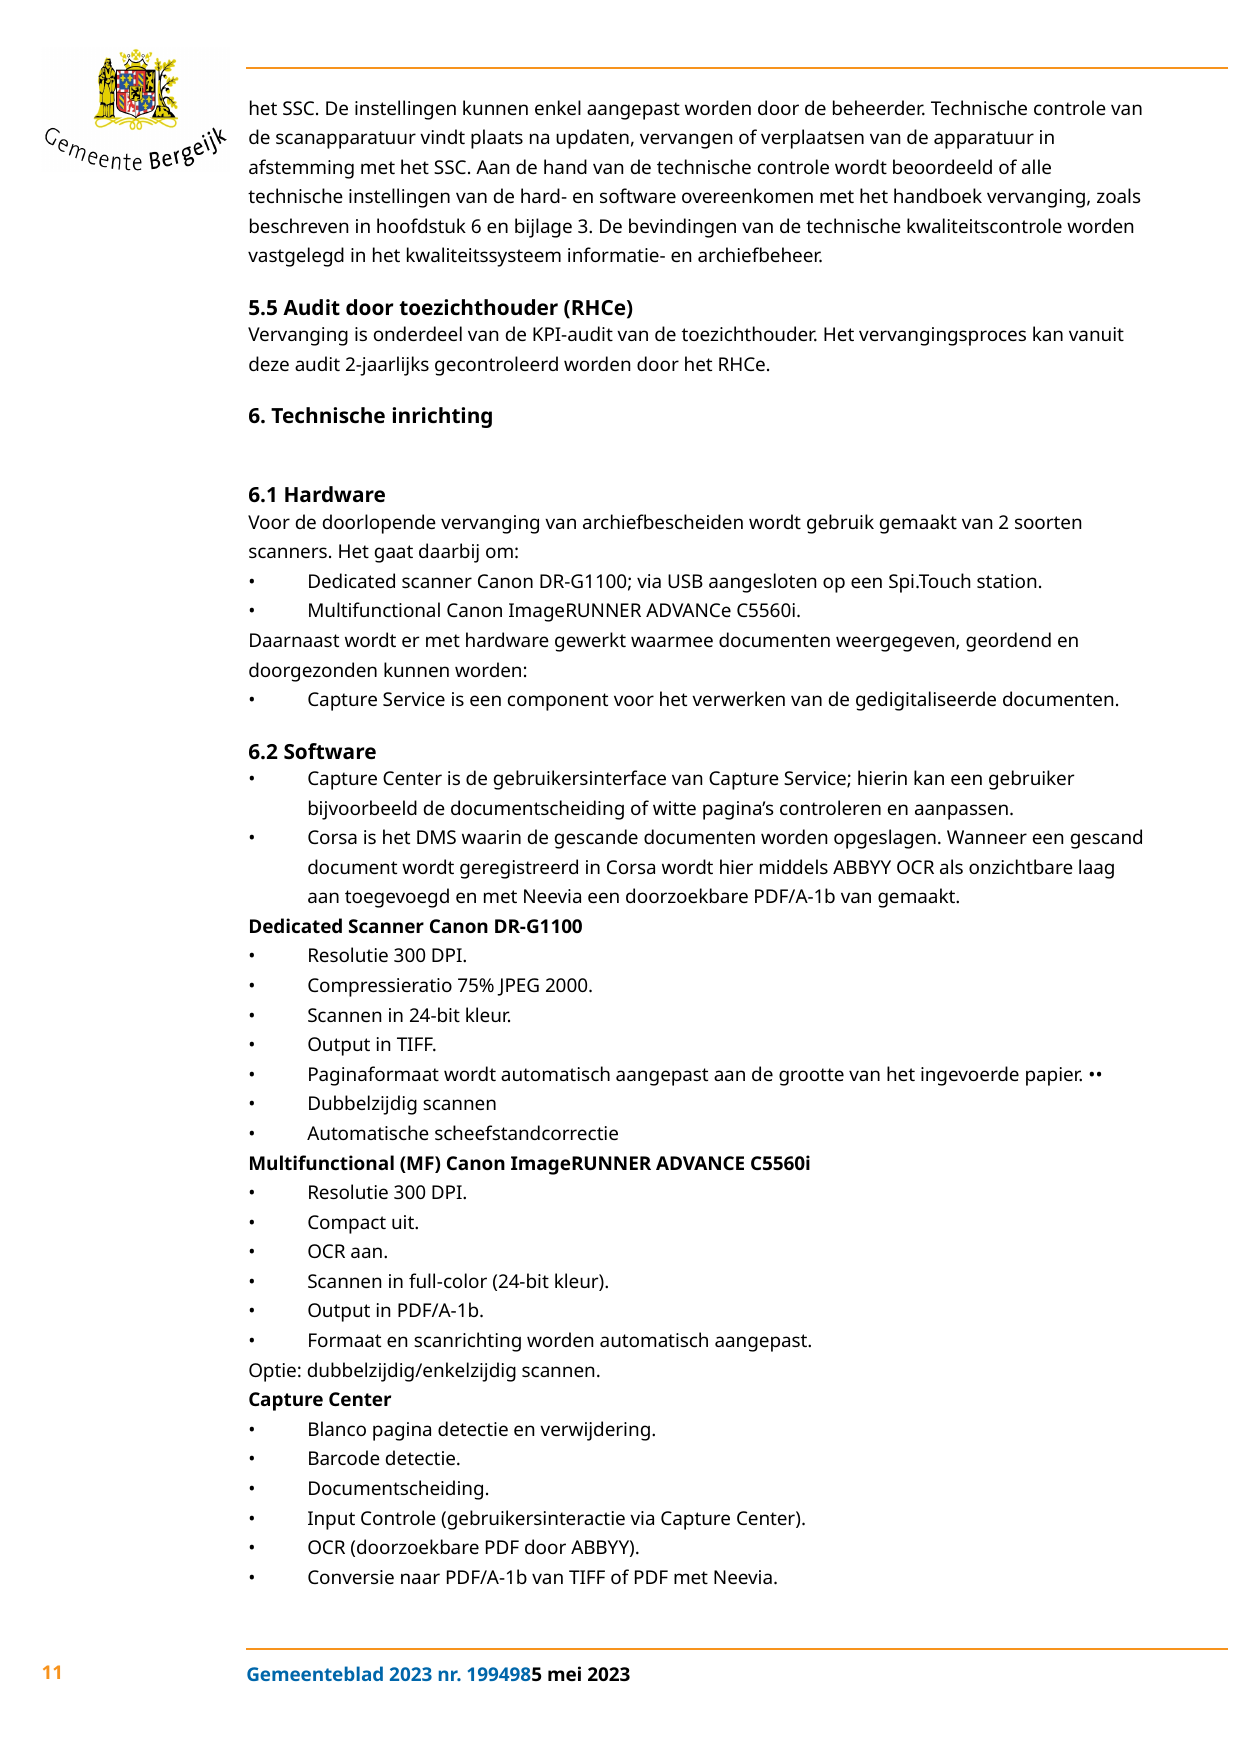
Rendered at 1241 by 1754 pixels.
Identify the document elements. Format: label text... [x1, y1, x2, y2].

text 6.1 Hardware [248, 480, 1152, 509]
text 6.2 Software [248, 737, 1152, 765]
text Optie: dubbelzijdig/enkelzijdig scannen. [248, 1357, 1152, 1383]
text Dedicated Scanner Canon DR-G1100 [248, 913, 1152, 939]
list OCR aan. [248, 1238, 1152, 1264]
list Output in PDF/A-1b. [248, 1298, 1152, 1323]
list OCR (doorzoekbare PDF door ABBYY). [248, 1534, 1152, 1560]
list Multifunctional Canon ImageRUNNER ADVANCe C5560i. [248, 598, 1152, 623]
list Conversie naar PDF/A-1b van TIFF of PDF met Neevia. [248, 1564, 1152, 1590]
list Capture Service is een component voor het verwerken van de gedigitaliseerde documenten. [248, 686, 1152, 712]
list Blanco pagina detectie en verwijdering. [248, 1416, 1152, 1442]
list Dubbelzijdig scannen [248, 1091, 1152, 1116]
list Paginaformaat wordt automatisch aangepast aan de grootte van het ingevoerde papier. •• [248, 1061, 1152, 1087]
list Capture Center is de gebruikersinterface van Capture Service; hierin kan een gebruiker bijvoorbeeld de documentscheiding of witte pagina’s controleren en aanpassen. [248, 765, 1152, 821]
text 6. Technische inrichting [248, 402, 1152, 430]
text Multifunctional (MF) Canon ImageRUNNER ADVANCE C5560i [248, 1150, 1152, 1176]
list Compressieratio 75% JPEG 2000. [248, 972, 1152, 998]
list Automatische scheefstandcorrectie [248, 1120, 1152, 1146]
list Dedicated scanner Canon DR-G1100; via USB aangesloten op een Spi.Touch station. [248, 568, 1152, 594]
picture [41, 47, 231, 172]
text het SSC. De instellingen kunnen enkel aangepast worden door de beheerder. Technische controle van de scanapparatuur vindt plaats na updaten, vervangen of verplaatsen van de apparatuur in afstemming met het SSC. Aan de hand van de technische controle wordt beoordeeld of alle technische instellingen van de hard- en software overeenkomen met het handboek vervanging, zoals beschreven in hoofdstuk 6 en bijlage 3. De bevindingen van de technische kwaliteitscontrole worden vastgelegd in het kwaliteitssysteem informatie- en archiefbeheer. [248, 95, 1152, 268]
list Input Controle (gebruikersinteractie via Capture Center). [248, 1505, 1152, 1531]
list Barcode detectie. [248, 1446, 1152, 1471]
list Scannen in 24-bit kleur. [248, 1002, 1152, 1028]
list Output in TIFF. [248, 1031, 1152, 1057]
text Vervanging is onderdeel van de KPI-audit van de toezichthouder. Het vervangingsproces kan vanuit deze audit 2-jaarlijks gecontroleerd worden door het RHCe. [248, 322, 1152, 377]
list Formaat en scanrichting worden automatisch aangepast. [248, 1327, 1152, 1353]
list Documentscheiding. [248, 1475, 1152, 1501]
text 5.5 Audit door toezichthouder (RHCe) [248, 293, 1152, 322]
text Daarnaast wordt er met hardware gewerkt waarmee documenten weergegeven, geordend en doorgezonden kunnen worden: [248, 627, 1152, 682]
text Capture Center [248, 1386, 1152, 1412]
text Voor de doorlopende vervanging van archiefbescheiden wordt gebruik gemaakt van 2 soorten scanners. Het gaat daarbij om: [248, 509, 1152, 564]
list Compact uit. [248, 1209, 1152, 1235]
list Corsa is het DMS waarin de gescande documenten worden opgeslagen. Wanneer een gescand document wordt geregistreerd in Corsa wordt hier middels ABBYY OCR als onzichtbare laag aan toegevoegd en met Neevia een doorzoekbare PDF/A-1b van gemaakt. [248, 824, 1152, 909]
list Resolutie 300 DPI. [248, 1179, 1152, 1205]
list Resolutie 300 DPI. [248, 943, 1152, 968]
list Scannen in full-color (24-bit kleur). [248, 1268, 1152, 1294]
